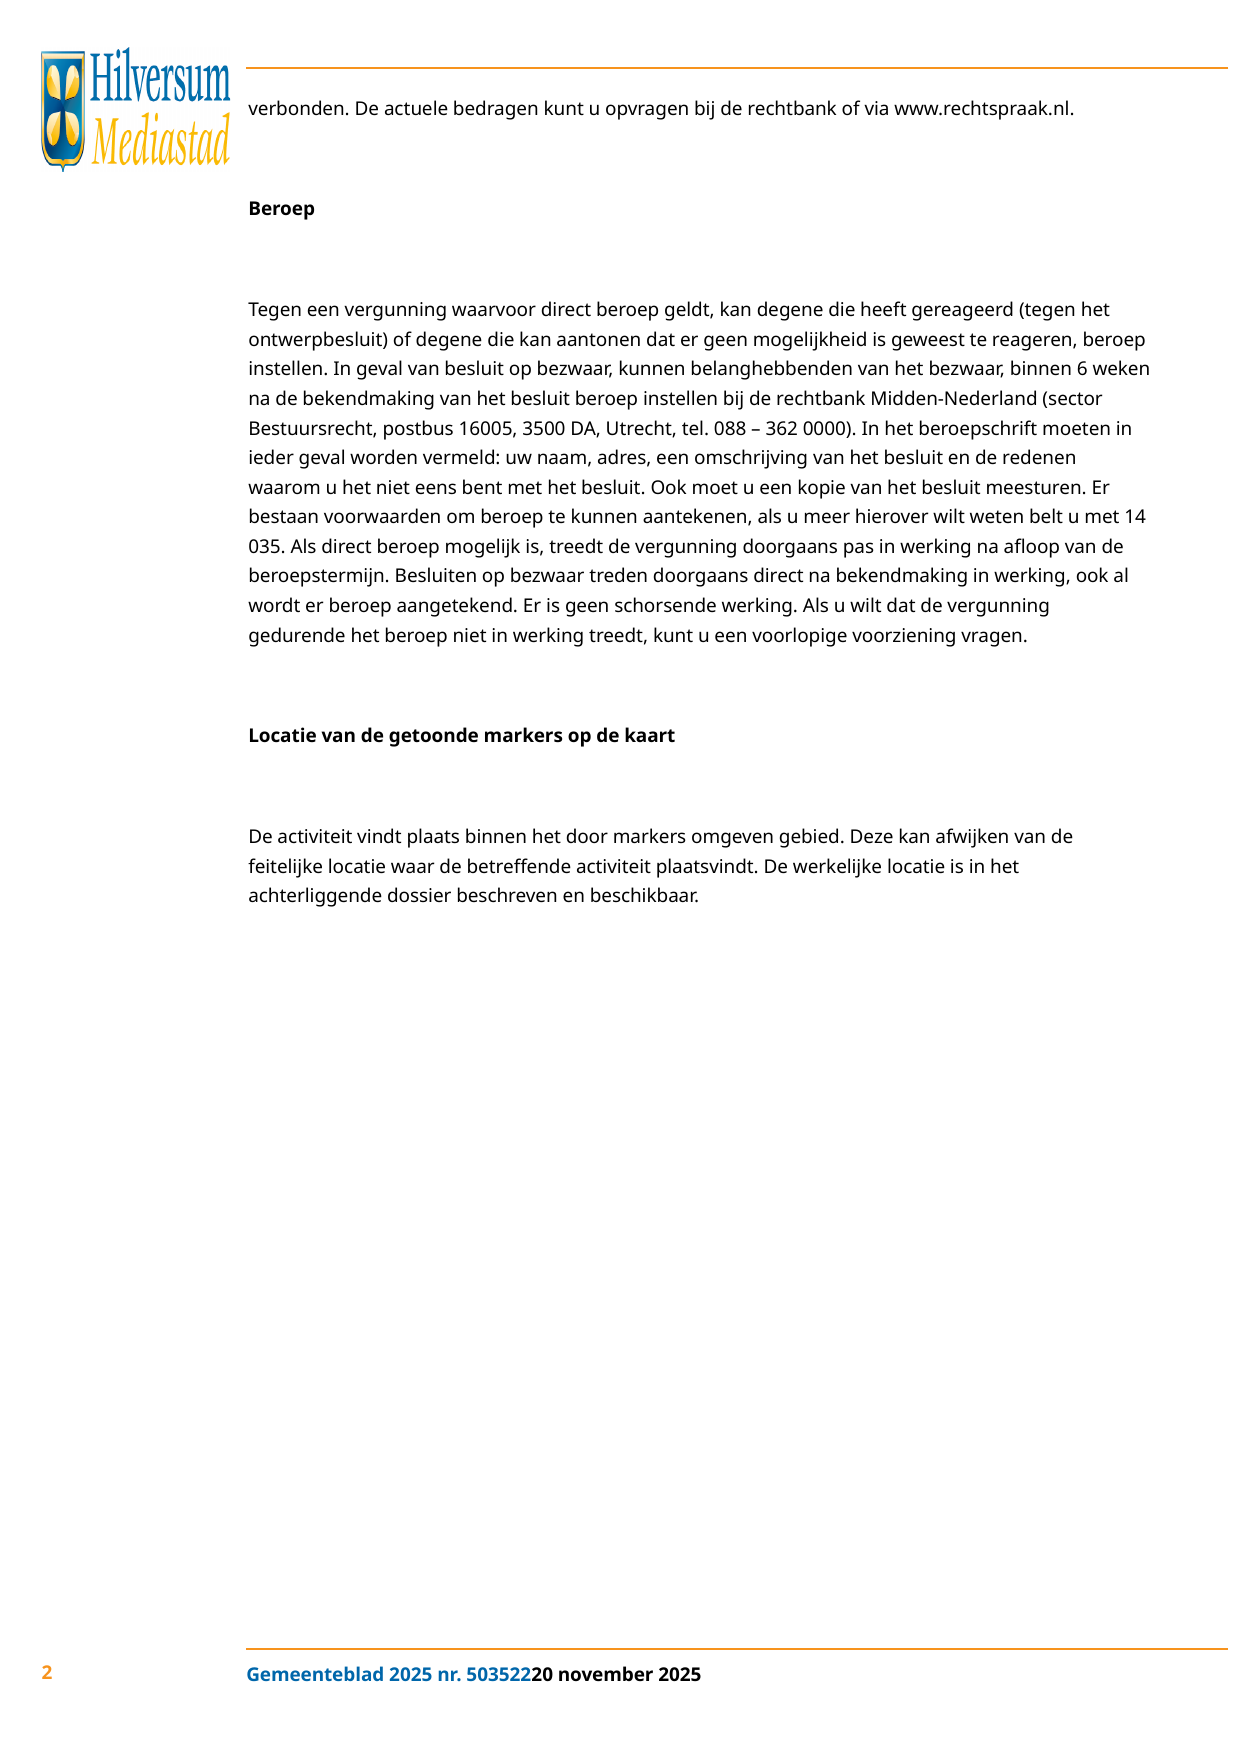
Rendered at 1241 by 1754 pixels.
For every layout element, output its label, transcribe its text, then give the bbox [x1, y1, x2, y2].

text Tegen een vergunning waarvoor direct beroep geldt, kan degene die heeft gereageerd (tegen het ontwerpbesluit) of degene die kan aantonen dat er geen mogelijkheid is geweest te reageren, beroep instellen. In geval van besluit op bezwaar, kunnen belanghebbenden van het bezwaar, binnen 6 weken na de bekendmaking van het besluit beroep instellen bij de rechtbank Midden-Nederland (sector Bestuursrecht, postbus 16005, 3500 DA, Utrecht, tel. 088 – 362 0000). In het beroepschrift moeten in ieder geval worden vermeld: uw naam, adres, een omschrijving van het besluit en de redenen waarom u het niet eens bent met het besluit. Ook moet u een kopie van het besluit meesturen. Er bestaan voorwaarden om beroep te kunnen aantekenen, als u meer hierover wilt weten belt u met 14 035. Als direct beroep mogelijk is, treedt de vergunning doorgaans pas in werking na afloop van de beroepstermijn. Besluiten op bezwaar treden doorgaans direct na bekendmaking in werking, ook al wordt er beroep aangetekend. Er is geen schorsende werking. Als u wilt dat de vergunning gedurende het beroep niet in werking treedt, kunt u een voorlopige voorziening vragen. [248, 296, 1152, 648]
text verbonden. De actuele bedragen kunt u opvragen bij de rechtbank of via www.rechtspraak.nl. [248, 95, 1152, 121]
text Beroep [248, 196, 1152, 221]
text De activiteit vindt plaats binnen het door markers omgeven gebied. Deze kan afwijken van de feitelijke locatie waar de betreffende activiteit plaatsvindt. De werkelijke locatie is in het achterliggende dossier beschreven en beschikbaar. [248, 823, 1152, 908]
picture [41, 47, 231, 172]
text Locatie van de getoonde markers op de kaart [248, 723, 1152, 748]
